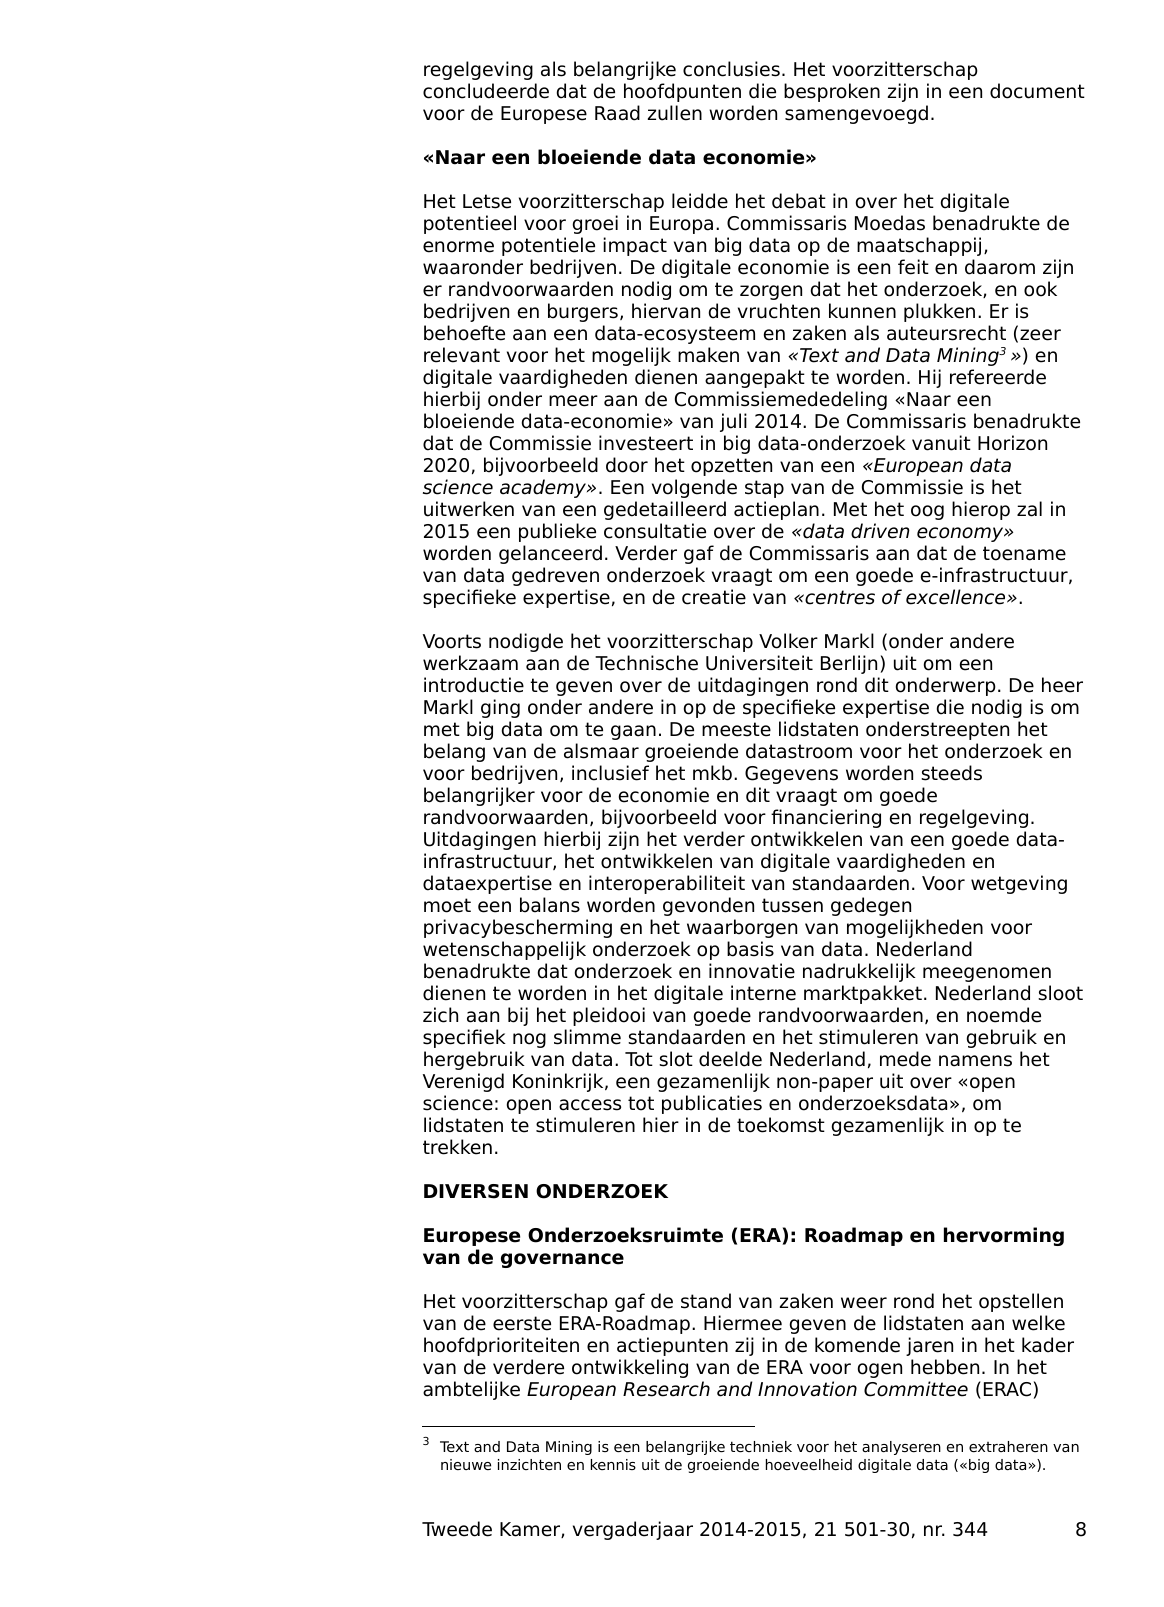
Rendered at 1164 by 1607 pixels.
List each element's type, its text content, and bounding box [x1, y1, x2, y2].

text Voorts nodigde het voorzitterschap Volker Markl (onder andere werkzaam aan de Technische Universiteit Berlijn) uit om een introductie te geven over de uitdagingen rond dit onderwerp. De heer Markl ging onder andere in op de specifieke expertise die nodig is om met big data om te gaan. De meeste lidstaten onderstreepten het belang van de alsmaar groeiende datastroom voor het onderzoek en voor bedrijven, inclusief het mkb. Gegevens worden steeds belangrijker voor de economie en dit vraagt om goede randvoorwaarden, bijvoorbeeld voor financiering en regelgeving. Uitdagingen hierbij zijn het verder ontwikkelen van een goede data-infrastructuur, het ontwikkelen van digitale vaardigheden en dataexpertise en interoperabiliteit van standaarden. Voor wetgeving moet een balans worden gevonden tussen gedegen privacybescherming en het waarborgen van mogelijkheden voor wetenschappelijk onderzoek op basis van data. Nederland benadrukte dat onderzoek en innovatie nadrukkelijk meegenomen dienen te worden in het digitale interne marktpakket. Nederland sloot zich aan bij het pleidooi van goede randvoorwaarden, en noemde specifiek nog slimme standaarden en het stimuleren van gebruik en hergebruik van data. Tot slot deelde Nederland, mede namens het Verenigd Koninkrijk, een gezamenlijk non-paper uit over «open science: open access tot publicaties en onderzoeksdata», om lidstaten te stimuleren hier in de toekomst gezamenlijk in op te trekken. [422, 631, 1087, 1159]
text Het voorzitterschap gaf de stand van zaken weer rond het opstellen van de eerste ERA-Roadmap. Hiermee geven de lidstaten aan welke hoofdprioriteiten en actiepunten zij in de komende jaren in het kader van de verdere ontwikkeling van de ERA voor ogen hebben. In het ambtelijke European Research and Innovation Committee (ERAC) [422, 1291, 1087, 1401]
text Text and Data Mining is een belangrijke techniek voor het analyseren en extraheren van nieuwe inzichten en kennis uit de groeiende hoeveelheid digitale data («big data»). [422, 1435, 1087, 1474]
text regelgeving als belangrijke conclusies. Het voorzitterschap concludeerde dat de hoofdpunten die besproken zijn in een document voor de Europese Raad zullen worden samengevoegd. [422, 59, 1087, 125]
text Het Letse voorzitterschap leidde het debat in over het digitale potentieel voor groei in Europa. Commissaris Moedas benadrukte de enorme potentiele impact van big data op de maatschappij, waaronder bedrijven. De digitale economie is een feit en daarom zijn er randvoorwaarden nodig om te zorgen dat het onderzoek, en ook bedrijven en burgers, hiervan de vruchten kunnen plukken. Er is behoefte aan een data-ecosysteem en zaken als auteursrecht (zeer relevant voor het mogelijk maken van «Text and Data Mining») en digitale vaardigheden dienen aangepakt te worden. Hij refereerde hierbij onder meer aan de Commissiemededeling «Naar een bloeiende data-economie» van juli 2014. De Commissaris benadrukte dat de Commissie investeert in big data-onderzoek vanuit Horizon 2020, bijvoorbeeld door het opzetten van een «European data science academy». Een volgende stap van de Commissie is het uitwerken van een gedetailleerd actieplan. Met het oog hierop zal in 2015 een publieke consultatie over de «data driven economy» worden gelanceerd. Verder gaf de Commissaris aan dat de toename van data gedreven onderzoek vraagt om een goede e-infrastructuur, specifieke expertise, en de creatie van «centres of excellence». [422, 191, 1087, 609]
subtitle «Naar een bloeiende data economie» [422, 147, 1087, 169]
subtitle DIVERSEN ONDERZOEK [422, 1181, 1087, 1203]
subtitle Europese Onderzoeksruimte (ERA): Roadmap en hervorming van de governance [422, 1225, 1087, 1269]
